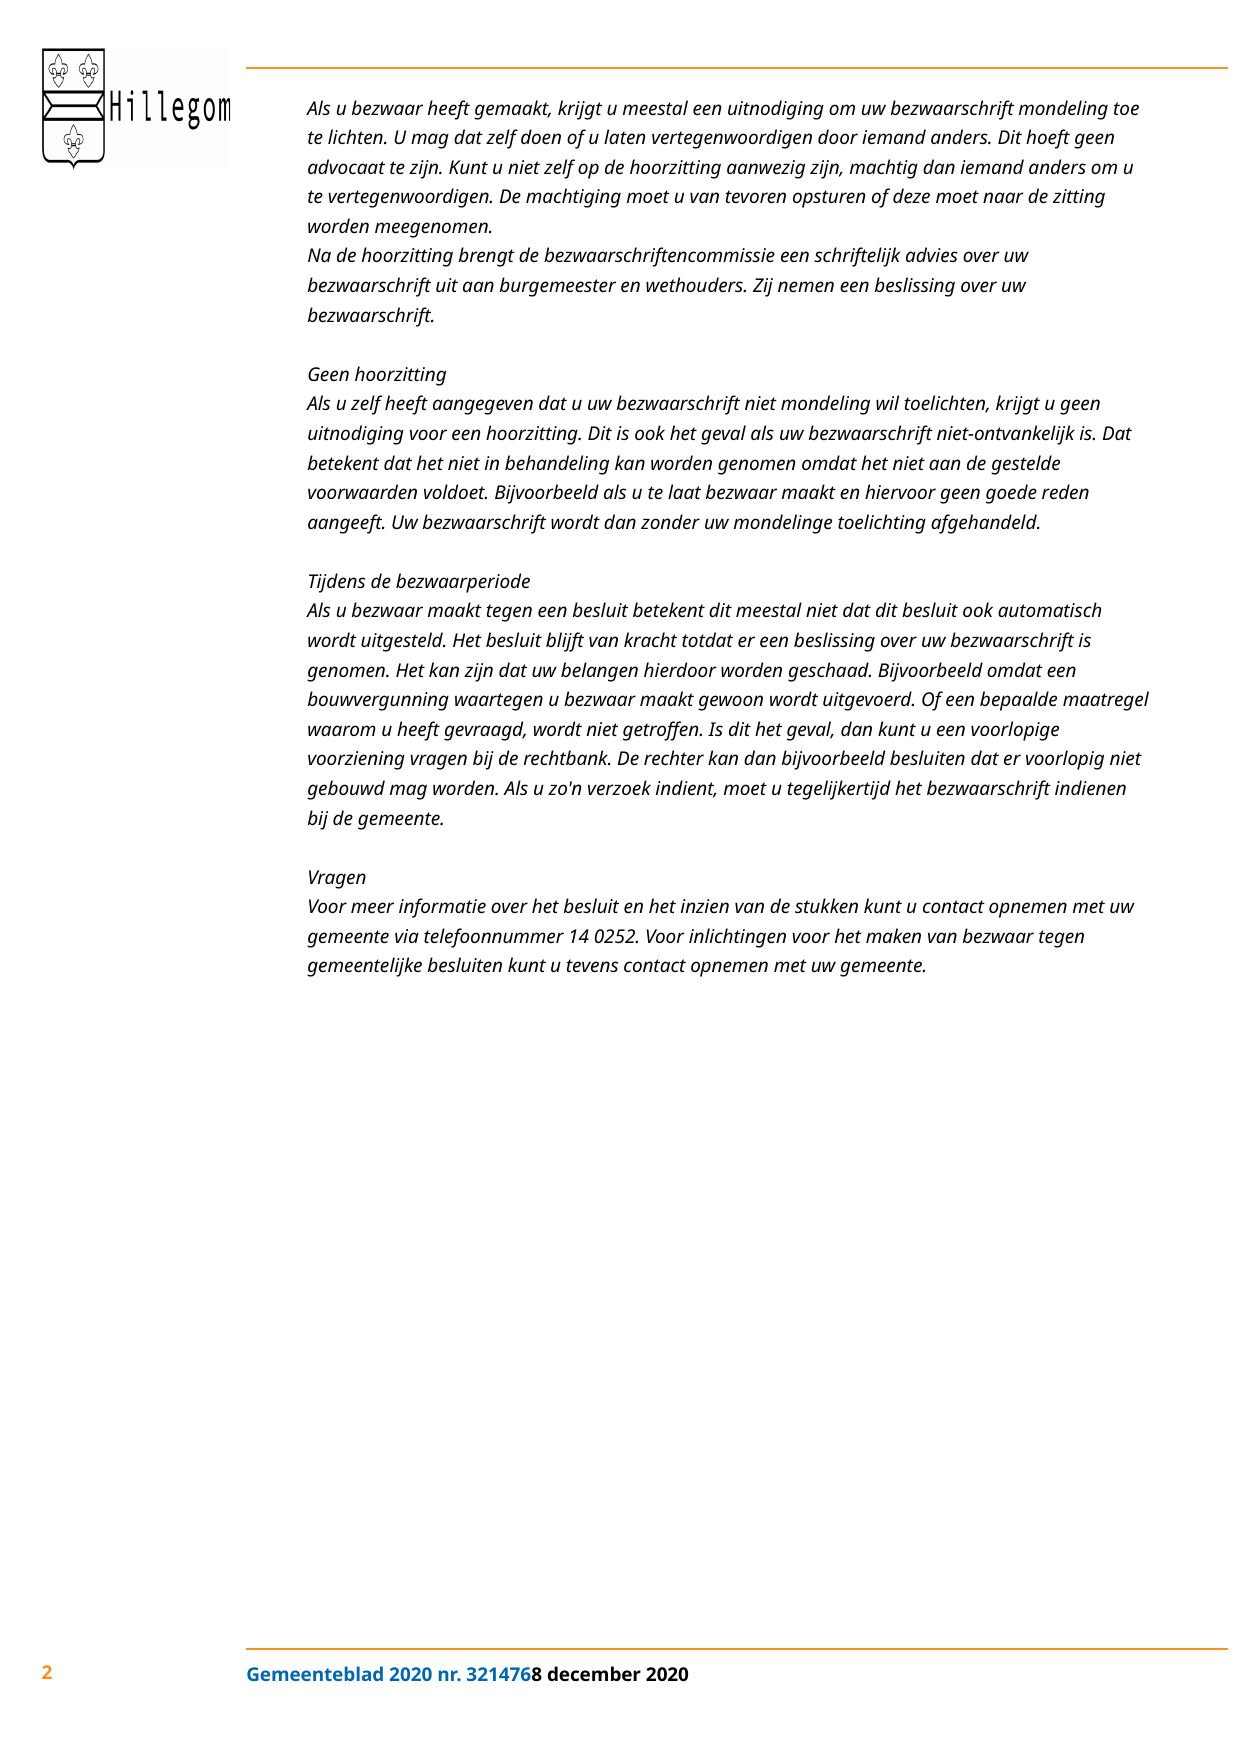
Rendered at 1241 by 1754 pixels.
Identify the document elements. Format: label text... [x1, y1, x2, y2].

list Na de hoorzitting brengt de bezwaarschriftencommissie een schriftelijk advies over uw bezwaarschrift uit aan burgemeester en wethouders. Zij nemen een beslissing over uw bezwaarschrift. [248, 243, 1152, 328]
list Als u bezwaar heeft gemaakt, krijgt u meestal een uitnodiging om uw bezwaarschrift mondeling toe te lichten. U mag dat zelf doen of u laten vertegenwoordigen door iemand anders. Dit hoeft geen advocaat te zijn. Kunt u niet zelf op de hoorzitting aanwezig zijn, machtig dan iemand anders om u te vertegenwoordigen. De machtiging moet u van tevoren opsturen of deze moet naar de zitting worden meegenomen. [248, 95, 1152, 239]
list Tijdens de bezwaarperiode [248, 568, 1152, 594]
list Als u bezwaar maakt tegen een besluit betekent dit meestal niet dat dit besluit ook automatisch wordt uitgesteld. Het besluit blijft van kracht totdat er een beslissing over uw bezwaarschrift is genomen. Het kan zijn dat uw belangen hierdoor worden geschaad. Bijvoorbeeld omdat een bouwvergunning waartegen u bezwaar maakt gewoon wordt uitgevoerd. Of een bepaalde maatregel waarom u heeft gevraagd, wordt niet getroffen. Is dit het geval, dan kunt u een voorlopige voorziening vragen bij de rechtbank. De rechter kan dan bijvoorbeeld besluiten dat er voorlopig niet gebouwd mag worden. Als u zo'n verzoek indient, moet u tegelijkertijd het bezwaarschrift indienen bij de gemeente. [248, 598, 1152, 831]
list Voor meer informatie over het besluit en het inzien van de stukken kunt u contact opnemen met uw gemeente via telefoonnummer 14 0252. Voor inlichtingen voor het maken van bezwaar tegen gemeentelijke besluiten kunt u tevens contact opnemen met uw gemeente. [248, 893, 1152, 978]
list Als u zelf heeft aangegeven dat u uw bezwaarschrift niet mondeling wil toelichten, krijgt u geen uitnodiging voor een hoorzitting. Dit is ook het geval als uw bezwaarschrift niet-ontvankelijk is. Dat betekent dat het niet in behandeling kan worden genomen omdat het niet aan de gestelde voorwaarden voldoet. Bijvoorbeeld als u te laat bezwaar maakt en hiervoor geen goede reden aangeeft. Uw bezwaarschrift wordt dan zonder uw mondelinge toelichting afgehandeld. [248, 391, 1152, 535]
picture [41, 47, 231, 172]
list Vragen [248, 864, 1152, 890]
list Geen hoorzitting [248, 361, 1152, 387]
